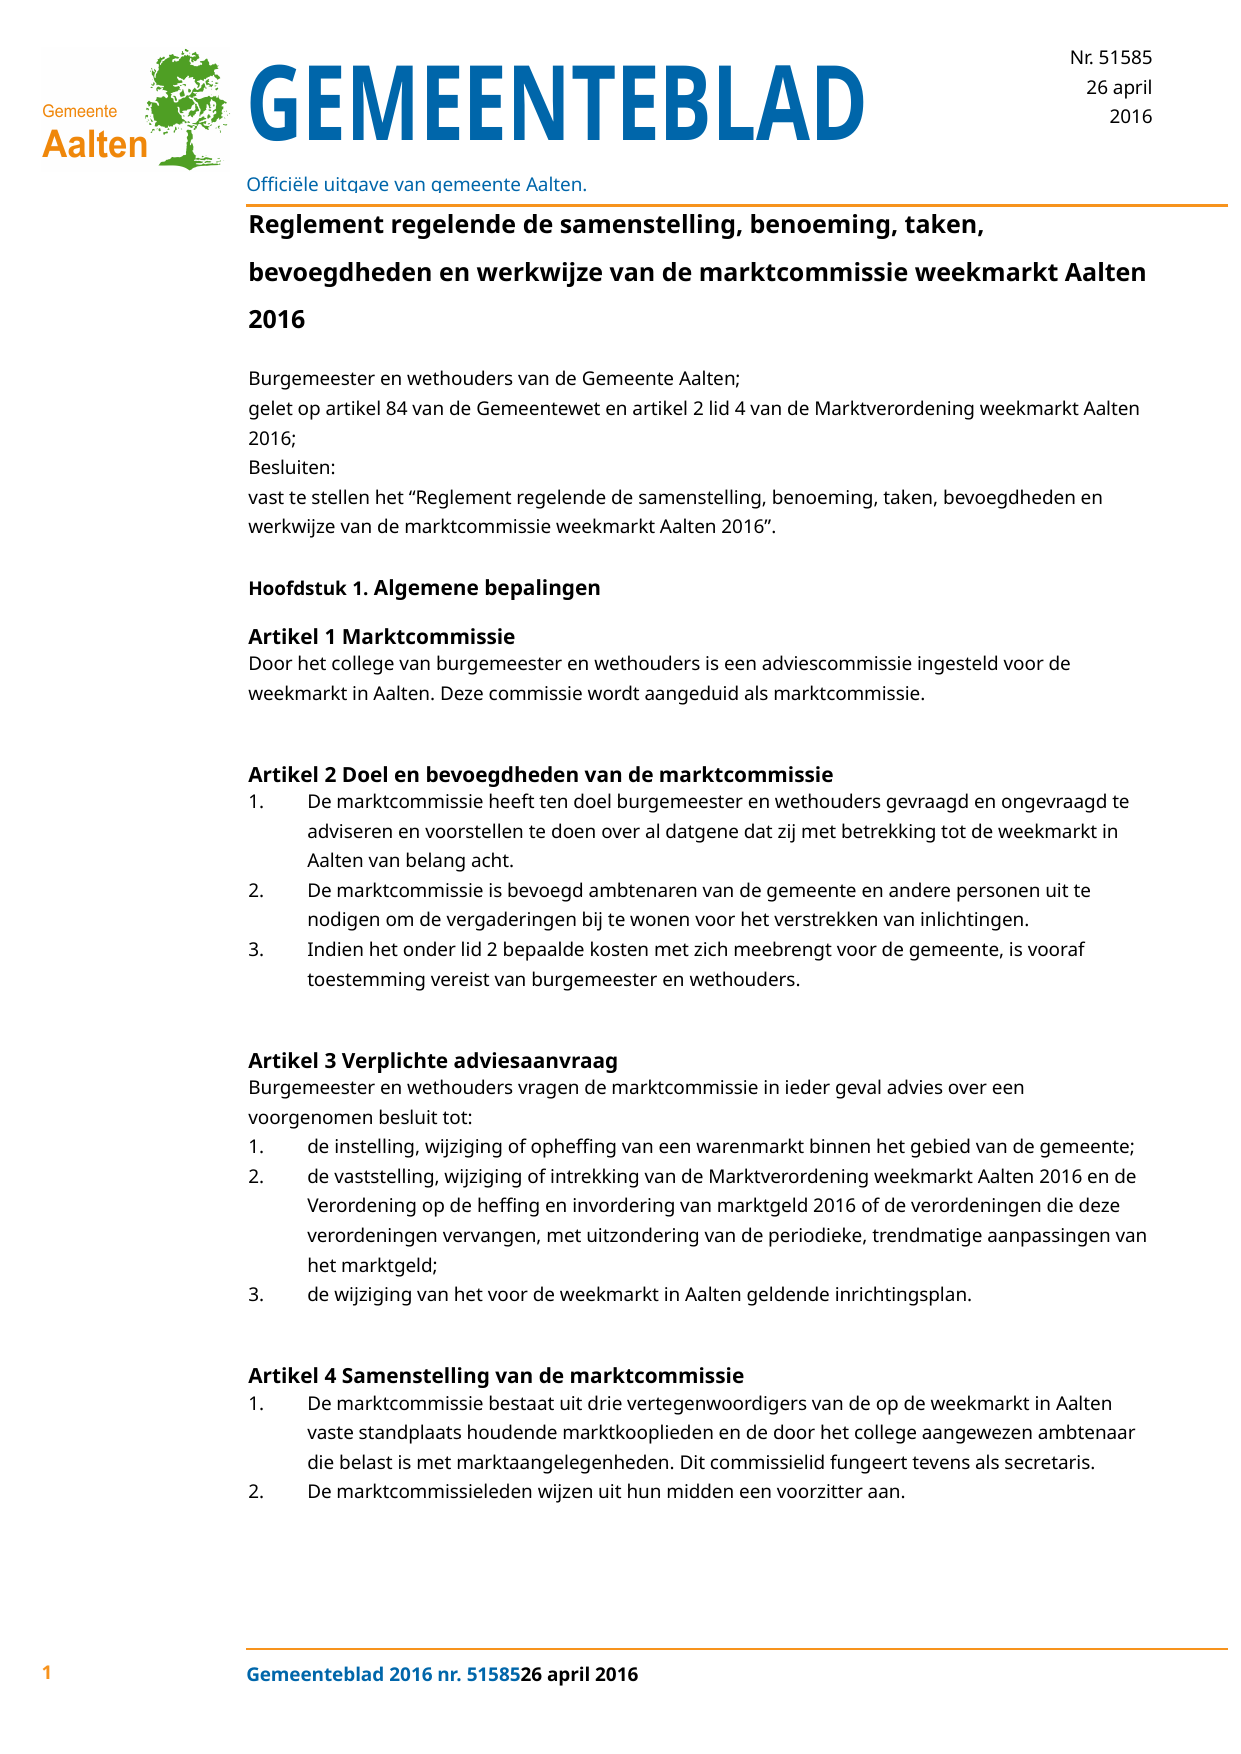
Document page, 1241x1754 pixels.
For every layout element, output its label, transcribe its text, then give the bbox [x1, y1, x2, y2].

list De marktcommissie is bevoegd ambtenaren van de gemeente en andere personen uit te nodigen om de vergaderingen bij te wonen voor het verstrekken van inlichtingen. [248, 877, 1152, 932]
text Artikel 4 Samenstelling van de marktcommissie [248, 1361, 1152, 1390]
list Indien het onder lid 2 bepaalde kosten met zich meebrengt voor de gemeente, is vooraf toestemming vereist van burgemeester en wethouders. [248, 936, 1152, 992]
picture [41, 47, 231, 172]
text Artikel 3 Verplichte adviesaanvraag [248, 1046, 1152, 1074]
text gelet op artikel 84 van de Gemeentewet en artikel 2 lid 4 van de Marktverordening weekmarkt Aalten 2016; [248, 395, 1152, 450]
list De marktcommissie bestaat uit drie vertegenwoordigers van de op de weekmarkt in Aalten vaste standplaats houdende marktkooplieden en de door het college aangewezen ambtenaar die belast is met marktaangelegenheden. Dit commissielid fungeert tevens als secretaris. [248, 1390, 1152, 1475]
list De marktcommissieleden wijzen uit hun midden een voorzitter aan. [248, 1478, 1152, 1504]
text Door het college van burgemeester en wethouders is een adviescommissie ingesteld voor de weekmarkt in Aalten. Deze commissie wordt aangeduid als marktcommissie. [248, 650, 1152, 706]
text Reglement regelende de samenstelling, benoeming, taken, bevoegdheden en werkwijze van de marktcommissie weekmarkt Aalten 2016 [248, 207, 1152, 336]
text Besluiten: [248, 454, 1152, 480]
text Burgemeester en wethouders vragen de marktcommissie in ieder geval advies over een voorgenomen besluit tot: [248, 1074, 1152, 1129]
list de wijziging van het voor de weekmarkt in Aalten geldende inrichtingsplan. [248, 1281, 1152, 1307]
list De marktcommissie heeft ten doel burgemeester en wethouders gevraagd en ongevraagd te adviseren en voorstellen te doen over al datgene dat zij met betrekking tot de weekmarkt in Aalten van belang acht. [248, 788, 1152, 873]
list de instelling, wijziging of opheffing van een warenmarkt binnen het gebied van de gemeente; [248, 1133, 1152, 1159]
text Burgemeester en wethouders van de Gemeente Aalten; [248, 366, 1152, 391]
text Hoofdstuk 1. Algemene bepalingen [248, 573, 1152, 601]
text vast te stellen het “Reglement regelende de samenstelling, benoeming, taken, bevoegdheden en werkwijze van de marktcommissie weekmarkt Aalten 2016”. [248, 484, 1152, 539]
list de vaststelling, wijziging of intrekking van de Marktverordening weekmarkt Aalten 2016 en de Verordening op de heffing en invordering van marktgeld 2016 of de verordeningen die deze verordeningen vervangen, met uitzondering van de periodieke, trendmatige aanpassingen van het marktgeld; [248, 1163, 1152, 1277]
text Artikel 2 Doel en bevoegdheden van de marktcommissie [248, 760, 1152, 788]
text Artikel 1 Marktcommissie [248, 622, 1152, 650]
